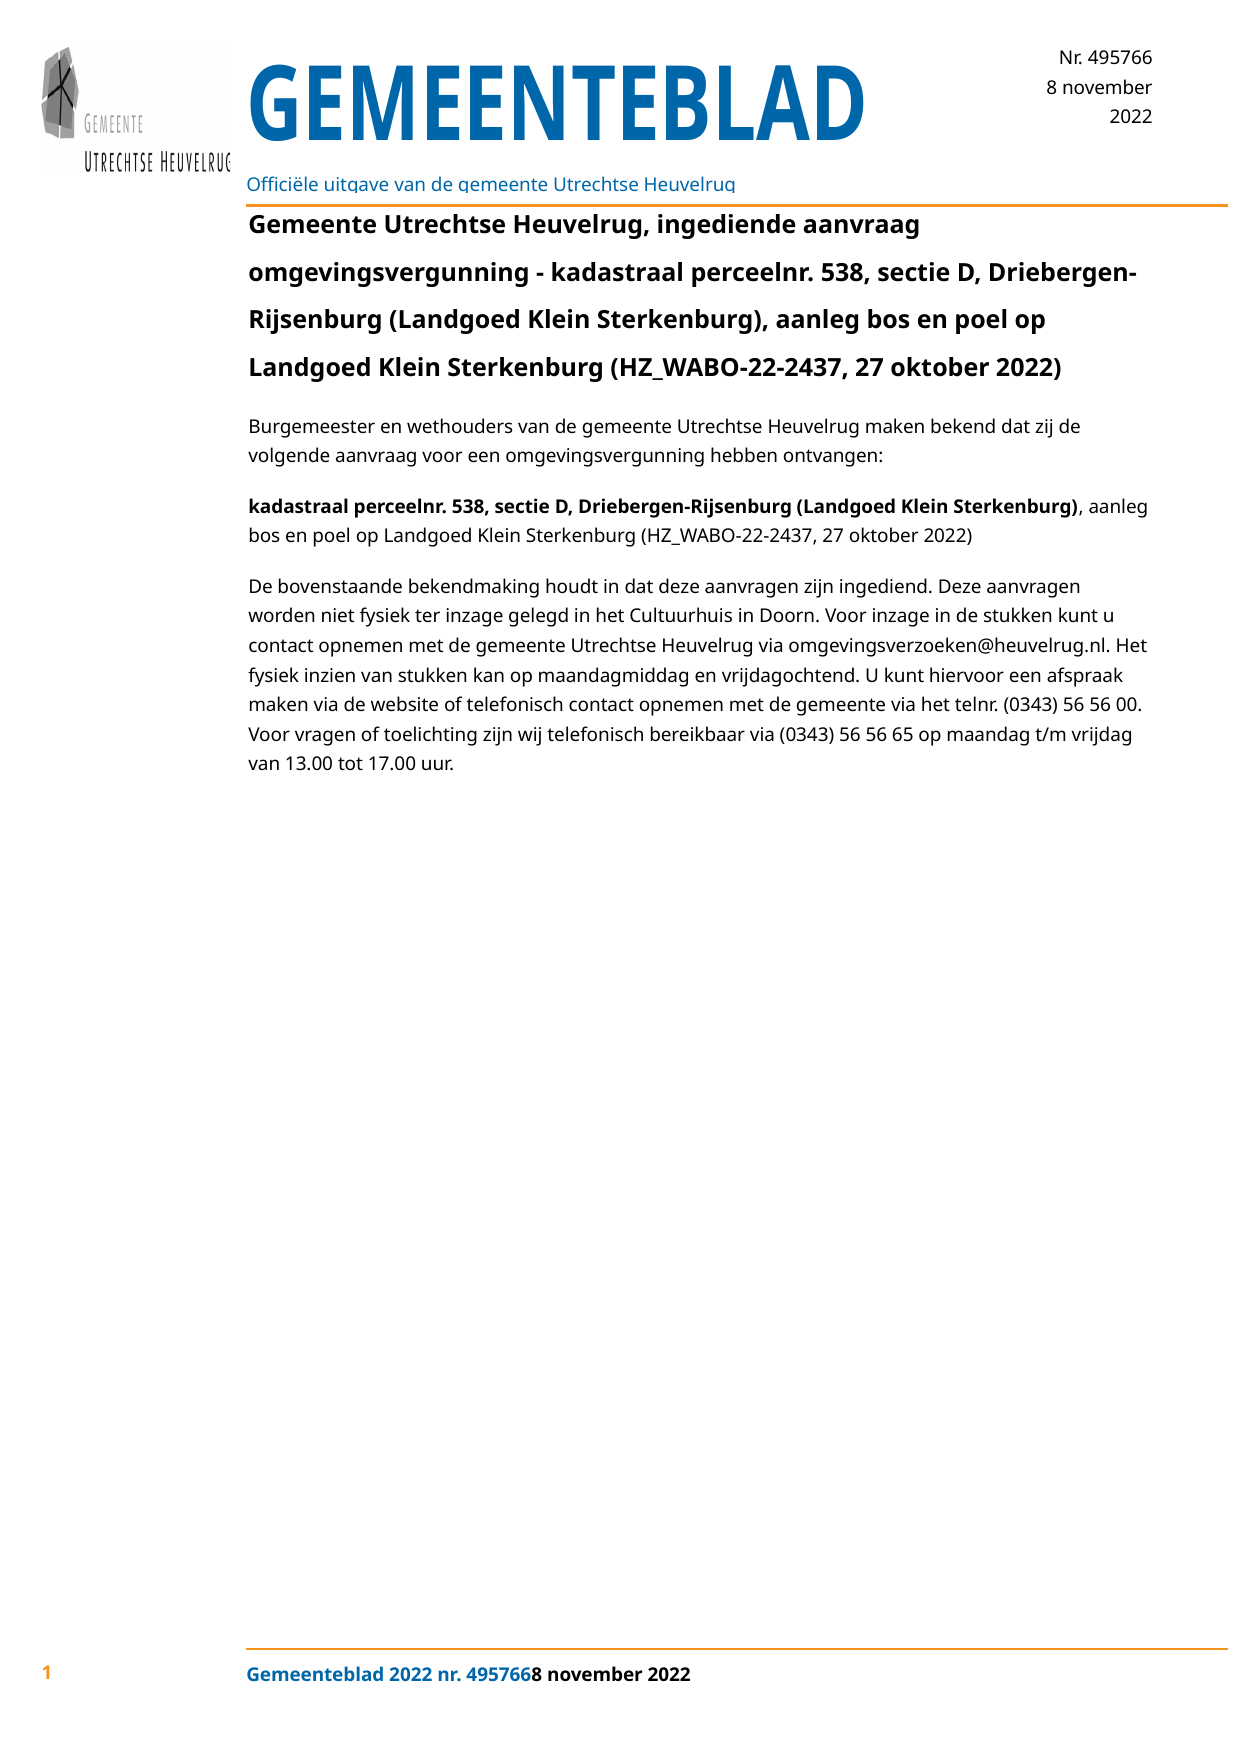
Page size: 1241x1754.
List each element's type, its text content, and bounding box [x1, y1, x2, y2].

text Gemeente Utrechtse Heuvelrug, ingediende aanvraag omgevingsvergunning - kadastraal perceelnr. 538, sectie D, Driebergen-Rijsenburg (Landgoed Klein Sterkenburg), aanleg bos en poel op Landgoed Klein Sterkenburg (HZ_WABO-22-2437, 27 oktober 2022) [248, 207, 1152, 384]
text De bovenstaande bekendmaking houdt in dat deze aanvragen zijn ingediend. Deze aanvragen worden niet fysiek ter inzage gelegd in het Cultuurhuis in Doorn. Voor inzage in de stukken kunt u contact opnemen met de gemeente Utrechtse Heuvelrug via omgevingsverzoeken@heuvelrug.nl. Het fysiek inzien van stukken kan op maandagmiddag en vrijdagochtend. U kunt hiervoor een afspraak maken via de website of telefonisch contact opnemen met de gemeente via het telnr. (0343) 56 56 00. Voor vragen of toelichting zijn wij telefonisch bereikbaar via (0343) 56 56 65 op maandag t/m vrijdag van 13.00 tot 17.00 uur. [248, 573, 1152, 776]
text Burgemeester en wethouders van de gemeente Utrechtse Heuvelrug maken bekend dat zij de volgende aanvraag voor een omgevingsvergunning hebben ontvangen: [248, 413, 1152, 468]
text kadastraal perceelnr. 538, sectie D, Driebergen-Rijsenburg (Landgoed Klein Sterkenburg), aanleg bos en poel op Landgoed Klein Sterkenburg (HZ_WABO-22-2437, 27 oktober 2022) [248, 493, 1152, 548]
picture [41, 47, 231, 172]
